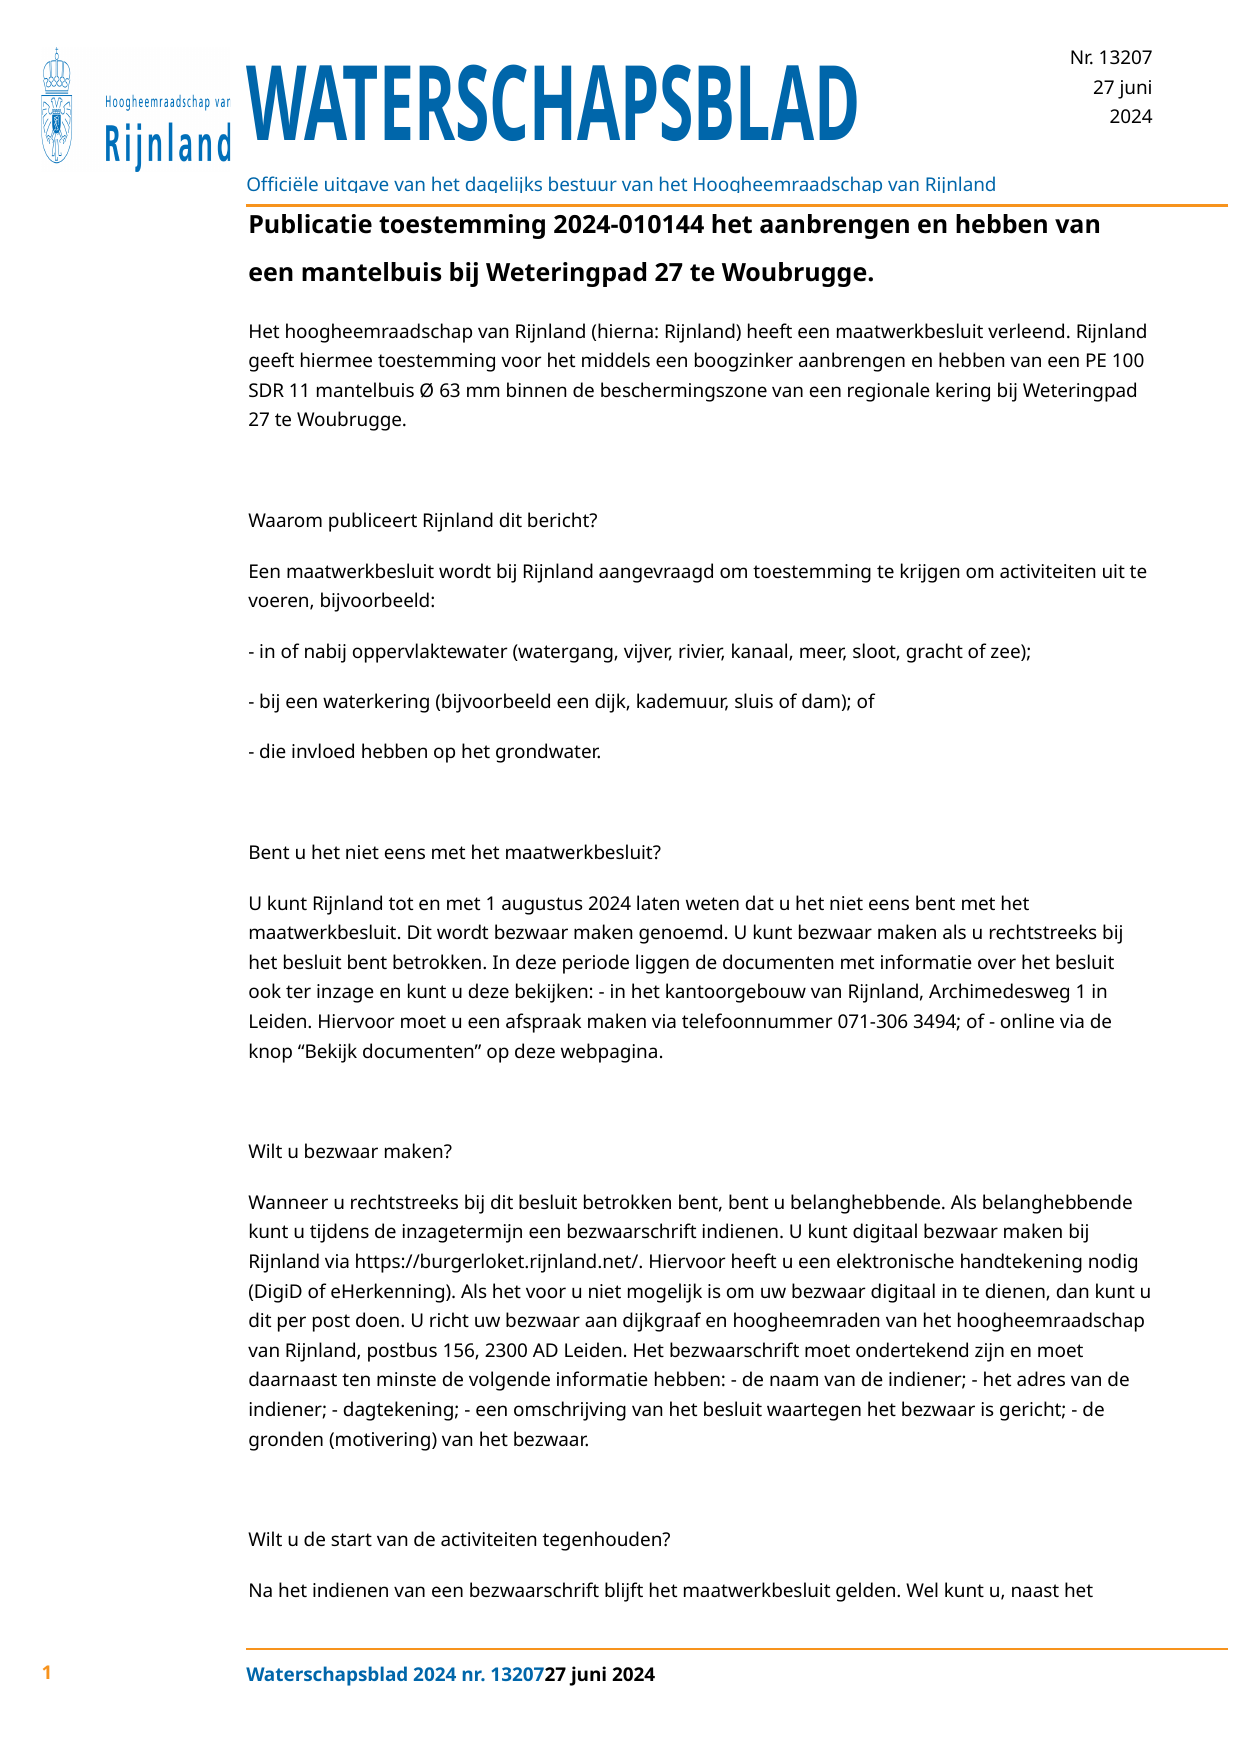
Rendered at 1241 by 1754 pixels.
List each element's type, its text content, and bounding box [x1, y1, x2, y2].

text Het hoogheemraadschap van Rijnland (hierna: Rijnland) heeft een maatwerkbesluit verleend. Rijnland geeft hiermee toestemming voor het middels een boogzinker aanbrengen en hebben van een PE 100 SDR 11 mantelbuis Ø 63 mm binnen de beschermingszone van een regionale kering bij Weteringpad 27 te Woubrugge. [248, 318, 1152, 432]
text Publicatie toestemming 2024-010144 het aanbrengen en hebben van een mantelbuis bij Weteringpad 27 te Woubrugge. [248, 207, 1152, 288]
text Na het indienen van een bezwaarschrift blijft het maatwerkbesluit gelden. Wel kunt u, naast het [248, 1577, 1152, 1603]
text Bent u het niet eens met het maatwerkbesluit? [248, 839, 1152, 865]
text Wilt u de start van de activiteiten tegenhouden? [248, 1527, 1152, 1552]
picture [41, 47, 231, 172]
text Wilt u bezwaar maken? [248, 1139, 1152, 1164]
text - die invloed hebben op het grondwater. [248, 739, 1152, 764]
text Wanneer u rechtstreeks bij dit besluit betrokken bent, bent u belanghebbende. Als belanghebbende kunt u tijdens de inzagetermijn een bezwaarschrift indienen. U kunt digitaal bezwaar maken bij Rijnland via https://burgerloket.rijnland.net/. Hiervoor heeft u een elektronische handtekening nodig (DigiD of eHerkenning). Als het voor u niet mogelijk is om uw bezwaar digitaal in te dienen, dan kunt u dit per post doen. U richt uw bezwaar aan dijkgraaf en hoogheemraden van het hoogheemraadschap van Rijnland, postbus 156, 2300 AD Leiden. Het bezwaarschrift moet ondertekend zijn en moet daarnaast ten minste de volgende informatie hebben: - de naam van de indiener; - het adres van de indiener; - dagtekening; - een omschrijving van het besluit waartegen het bezwaar is gericht; - de gronden (motivering) van het bezwaar. [248, 1189, 1152, 1452]
text Waarom publiceert Rijnland dit bericht? [248, 507, 1152, 533]
text Een maatwerkbesluit wordt bij Rijnland aangevraagd om toestemming te krijgen om activiteiten uit te voeren, bijvoorbeeld: [248, 558, 1152, 613]
text - bij een waterkering (bijvoorbeeld een dijk, kademuur, sluis of dam); of [248, 688, 1152, 714]
text - in of nabij oppervlaktewater (watergang, vijver, rivier, kanaal, meer, sloot, gracht of zee); [248, 638, 1152, 664]
text U kunt Rijnland tot en met 1 augustus 2024 laten weten dat u het niet eens bent met het maatwerkbesluit. Dit wordt bezwaar maken genoemd. U kunt bezwaar maken als u rechtstreeks bij het besluit bent betrokken. In deze periode liggen de documenten met informatie over het besluit ook ter inzage en kunt u deze bekijken: - in het kantoorgebouw van Rijnland, Archimedesweg 1 in Leiden. Hiervoor moet u een afspraak maken via telefoonnummer 071-306 3494; of - online via de knop “Bekijk documenten” op deze webpagina. [248, 890, 1152, 1064]
